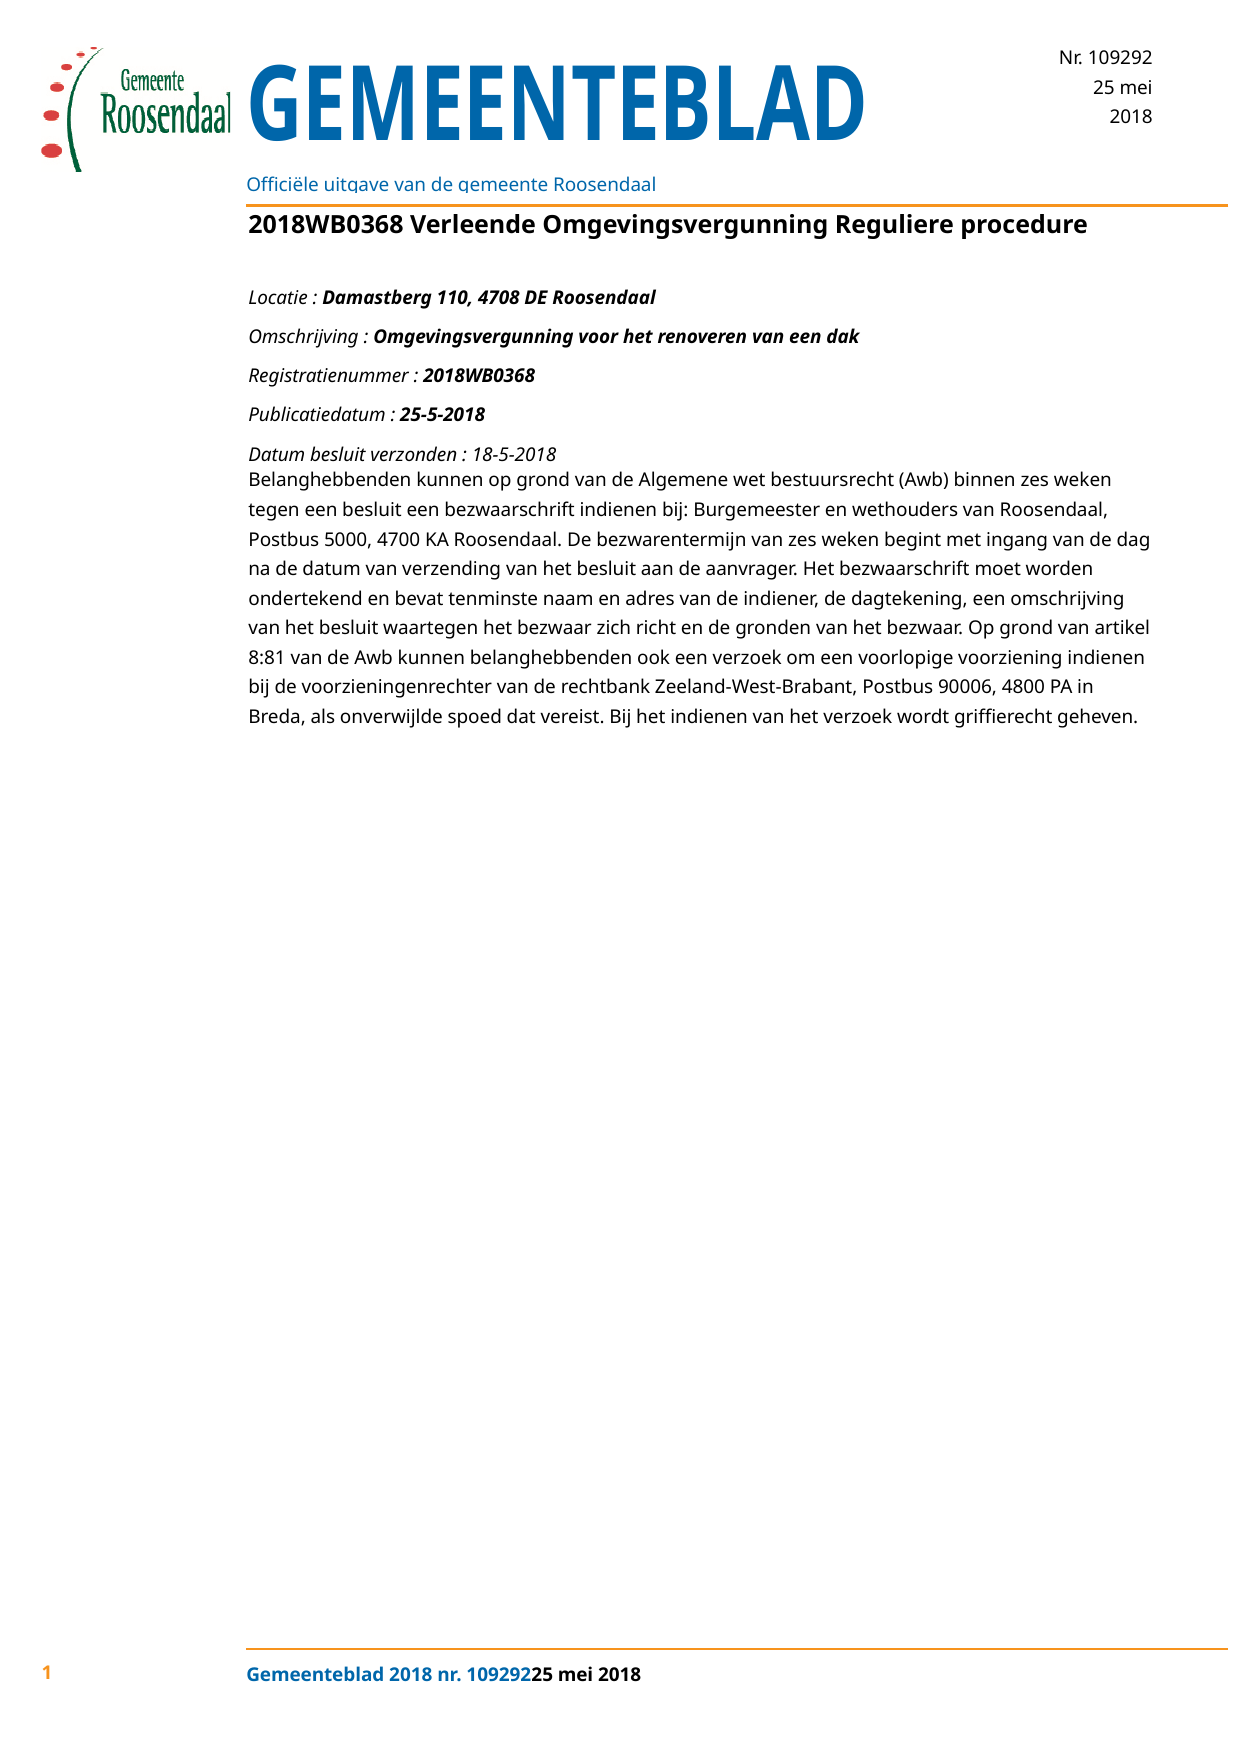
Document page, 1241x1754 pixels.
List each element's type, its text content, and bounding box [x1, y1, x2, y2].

text Datum besluit verzonden : 18-5-2018 [248, 441, 1152, 467]
text Belanghebbenden kunnen op grond van de Algemene wet bestuursrecht (Awb) binnen zes weken tegen een besluit een bezwaarschrift indienen bij: Burgemeester en wethouders van Roosendaal, Postbus 5000, 4700 KA Roosendaal. De bezwarentermijn van zes weken begint met ingang van de dag na de datum van verzending van het besluit aan de aanvrager. Het bezwaarschrift moet worden ondertekend en bevat tenminste naam en adres van de indiener, de dagtekening, een omschrijving van het besluit waartegen het bezwaar zich richt en de gronden van het bezwaar. Op grond van artikel 8:81 van de Awb kunnen belanghebbenden ook een verzoek om een voorlopige voorziening indienen bij de voorzieningenrechter van de rechtbank Zeeland-West-Brabant, Postbus 90006, 4800 PA in Breda, als onverwijlde spoed dat vereist. Bij het indienen van het verzoek wordt griffierecht geheven. [248, 467, 1152, 729]
text Omschrijving : Omgevingsvergunning voor het renoveren van een dak [248, 323, 1152, 349]
text Registratienummer : 2018WB0368 [248, 362, 1152, 388]
picture [41, 47, 231, 172]
text 2018WB0368 Verleende Omgevingsvergunning Reguliere procedure [248, 207, 1152, 241]
text Publicatiedatum : 25-5-2018 [248, 402, 1152, 427]
text Locatie : Damastberg 110, 4708 DE Roosendaal [248, 284, 1152, 309]
